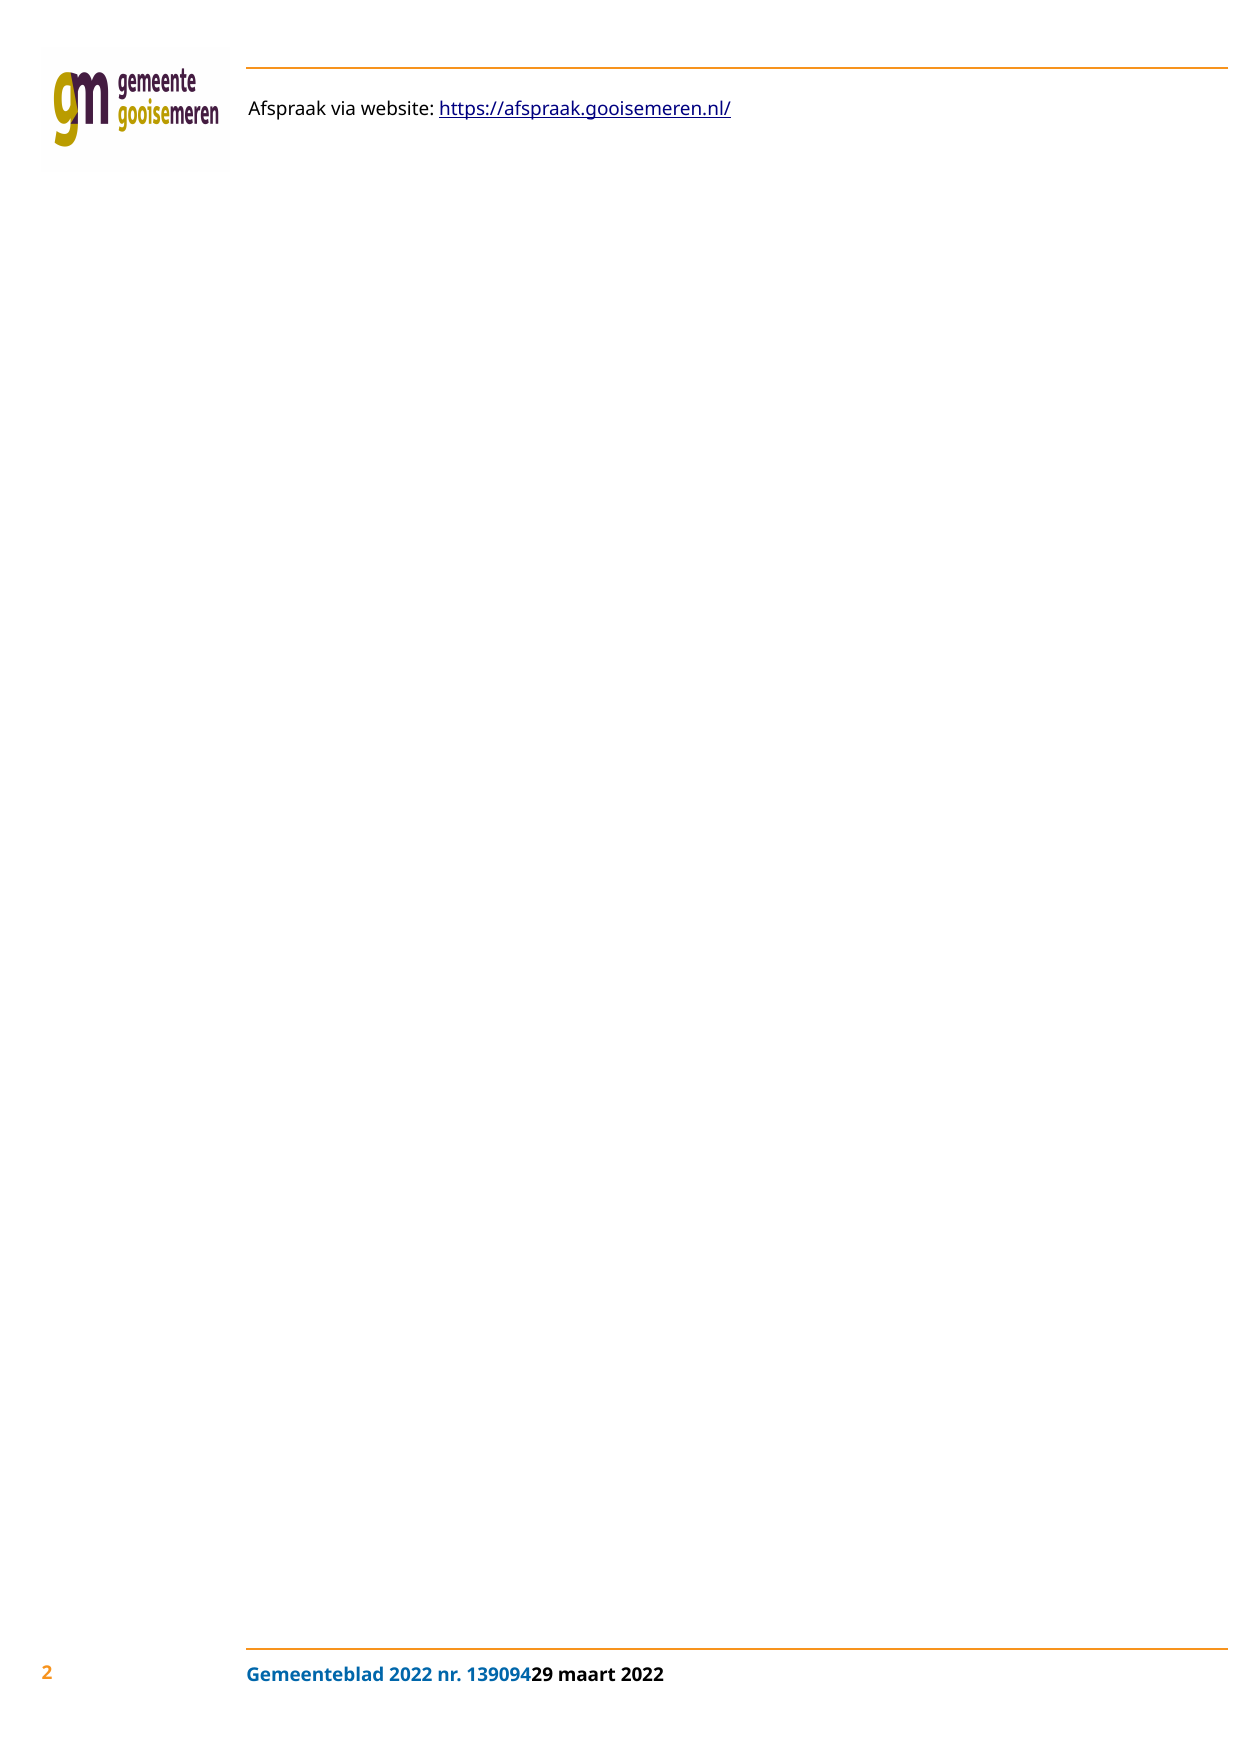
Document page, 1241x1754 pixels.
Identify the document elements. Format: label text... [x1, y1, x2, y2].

text Afspraak via website: https://afspraak.gooisemeren.nl/ [248, 95, 1152, 121]
picture [41, 47, 231, 172]
